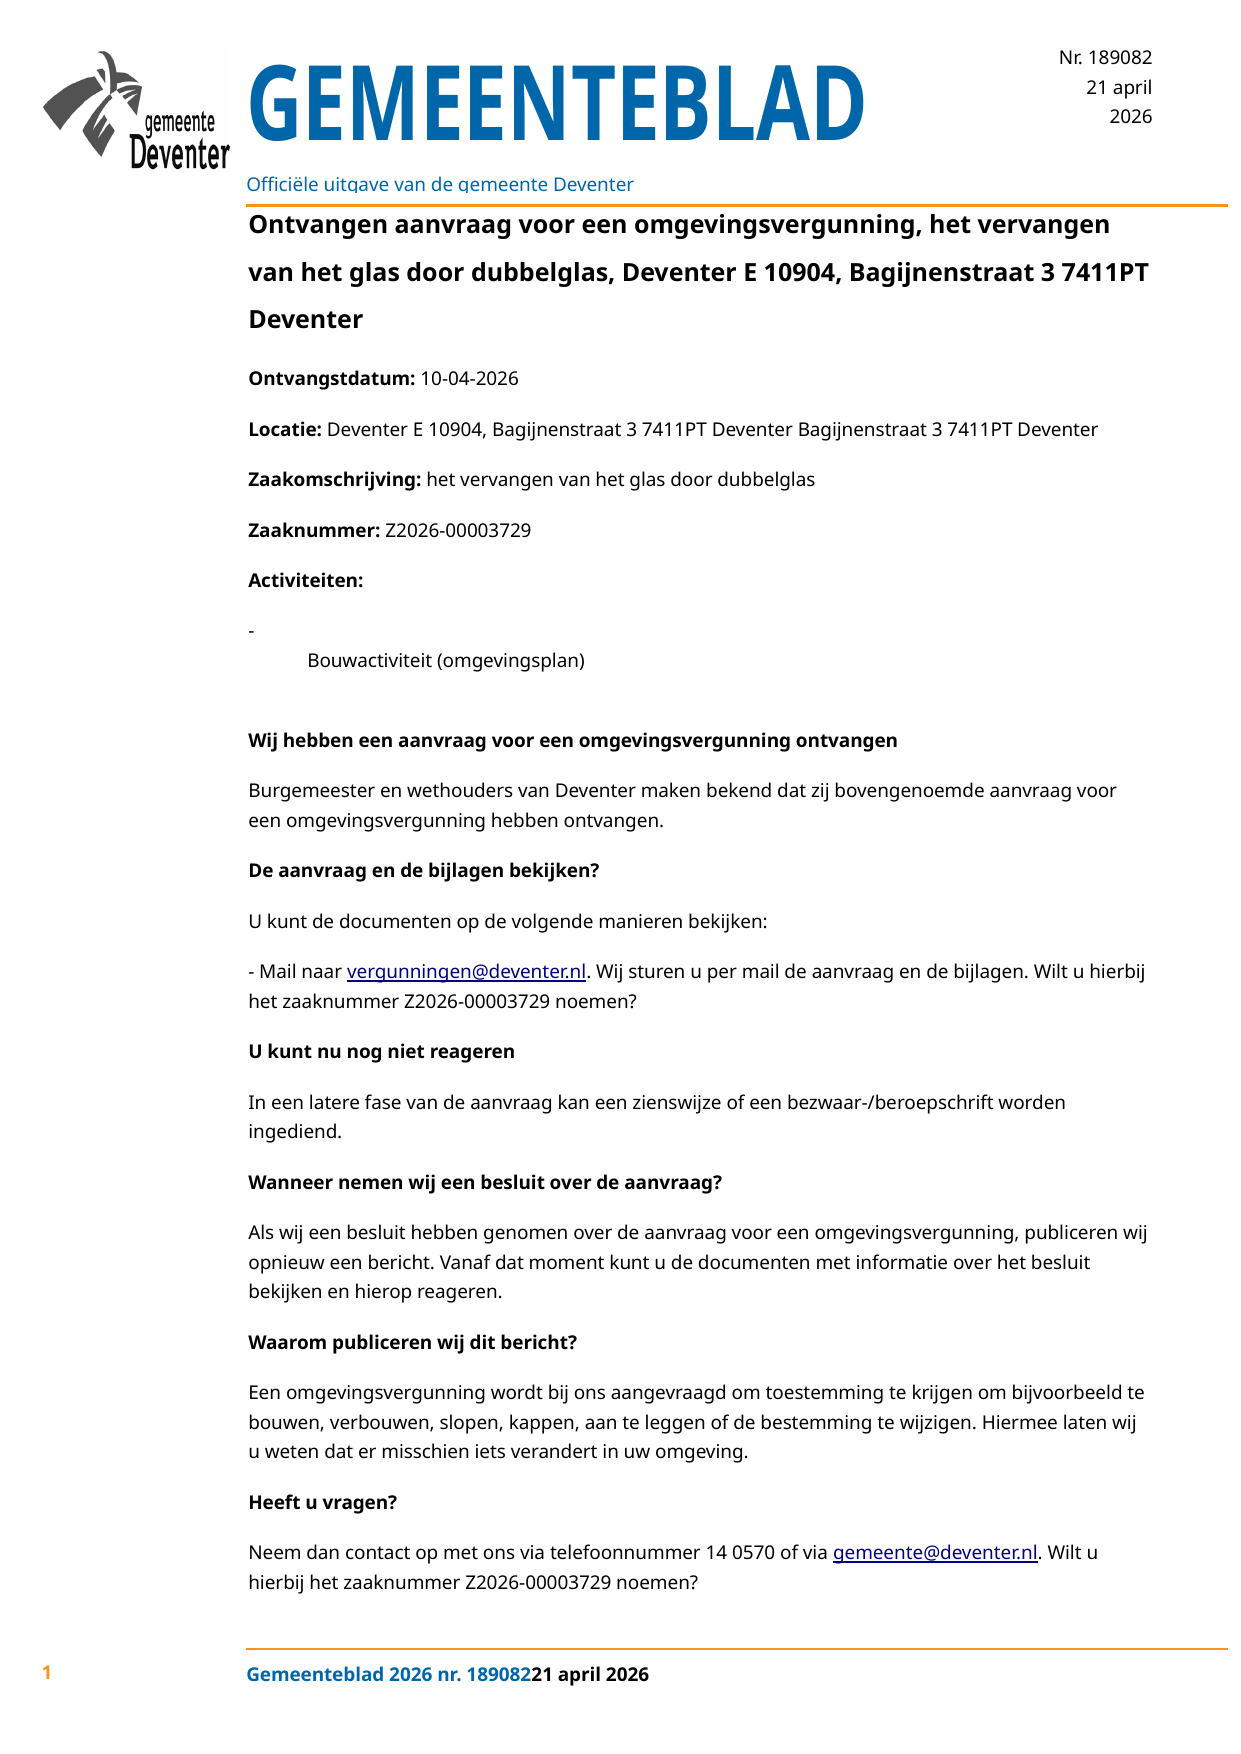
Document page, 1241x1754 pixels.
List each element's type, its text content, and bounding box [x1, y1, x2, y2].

text Als wij een besluit hebben genomen over de aanvraag voor een omgevingsvergunning, publiceren wij opnieuw een bericht. Vanaf dat moment kunt u de documenten met informatie over het besluit bekijken en hierop reageren. [248, 1219, 1152, 1304]
text Een omgevingsvergunning wordt bij ons aangevraagd om toestemming te krijgen om bijvoorbeeld te bouwen, verbouwen, slopen, kappen, aan te leggen of de bestemming te wijzigen. Hiermee laten wij u weten dat er misschien iets verandert in uw omgeving. [248, 1379, 1152, 1464]
picture [41, 47, 231, 172]
list Bouwactiviteit (omgevingsplan) [248, 647, 1152, 673]
text Ontvangen aanvraag voor een omgevingsvergunning, het vervangen van het glas door dubbelglas, Deventer E 10904, Bagijnenstraat 3 7411PT Deventer [248, 207, 1152, 336]
text Zaaknummer: Z2026-00003729 [248, 517, 1152, 542]
text Neem dan contact op met ons via telefoonnummer 14 0570 of via gemeente@deventer.nl. Wilt u hierbij het zaaknummer Z2026-00003729 noemen? [248, 1539, 1152, 1594]
text Wanneer nemen wij een besluit over de aanvraag? [248, 1169, 1152, 1194]
text U kunt nu nog niet reageren [248, 1038, 1152, 1064]
text - Mail naar vergunningen@deventer.nl. Wij sturen u per mail de aanvraag en de bijlagen. Wilt u hierbij het zaaknummer Z2026-00003729 noemen? [248, 958, 1152, 1014]
text U kunt de documenten op de volgende manieren bekijken: [248, 908, 1152, 934]
text Heeft u vragen? [248, 1489, 1152, 1514]
text In een latere fase van de aanvraag kan een zienswijze of een bezwaar-/beroepschrift worden ingediend. [248, 1089, 1152, 1144]
text Activiteiten: [248, 567, 1152, 593]
text De aanvraag en de bijlagen bekijken? [248, 858, 1152, 883]
text Burgemeester en wethouders van Deventer maken bekend dat zij bovengenoemde aanvraag voor een omgevingsvergunning hebben ontvangen. [248, 778, 1152, 833]
text Waarom publiceren wij dit bericht? [248, 1329, 1152, 1354]
text Zaakomschrijving: het vervangen van het glas door dubbelglas [248, 466, 1152, 492]
text Wij hebben een aanvraag voor een omgevingsvergunning ontvangen [248, 727, 1152, 753]
text Locatie: Deventer E 10904, Bagijnenstraat 3 7411PT Deventer Bagijnenstraat 3 7411PT Deventer [248, 416, 1152, 442]
text Ontvangstdatum: 10-04-2026 [248, 366, 1152, 391]
